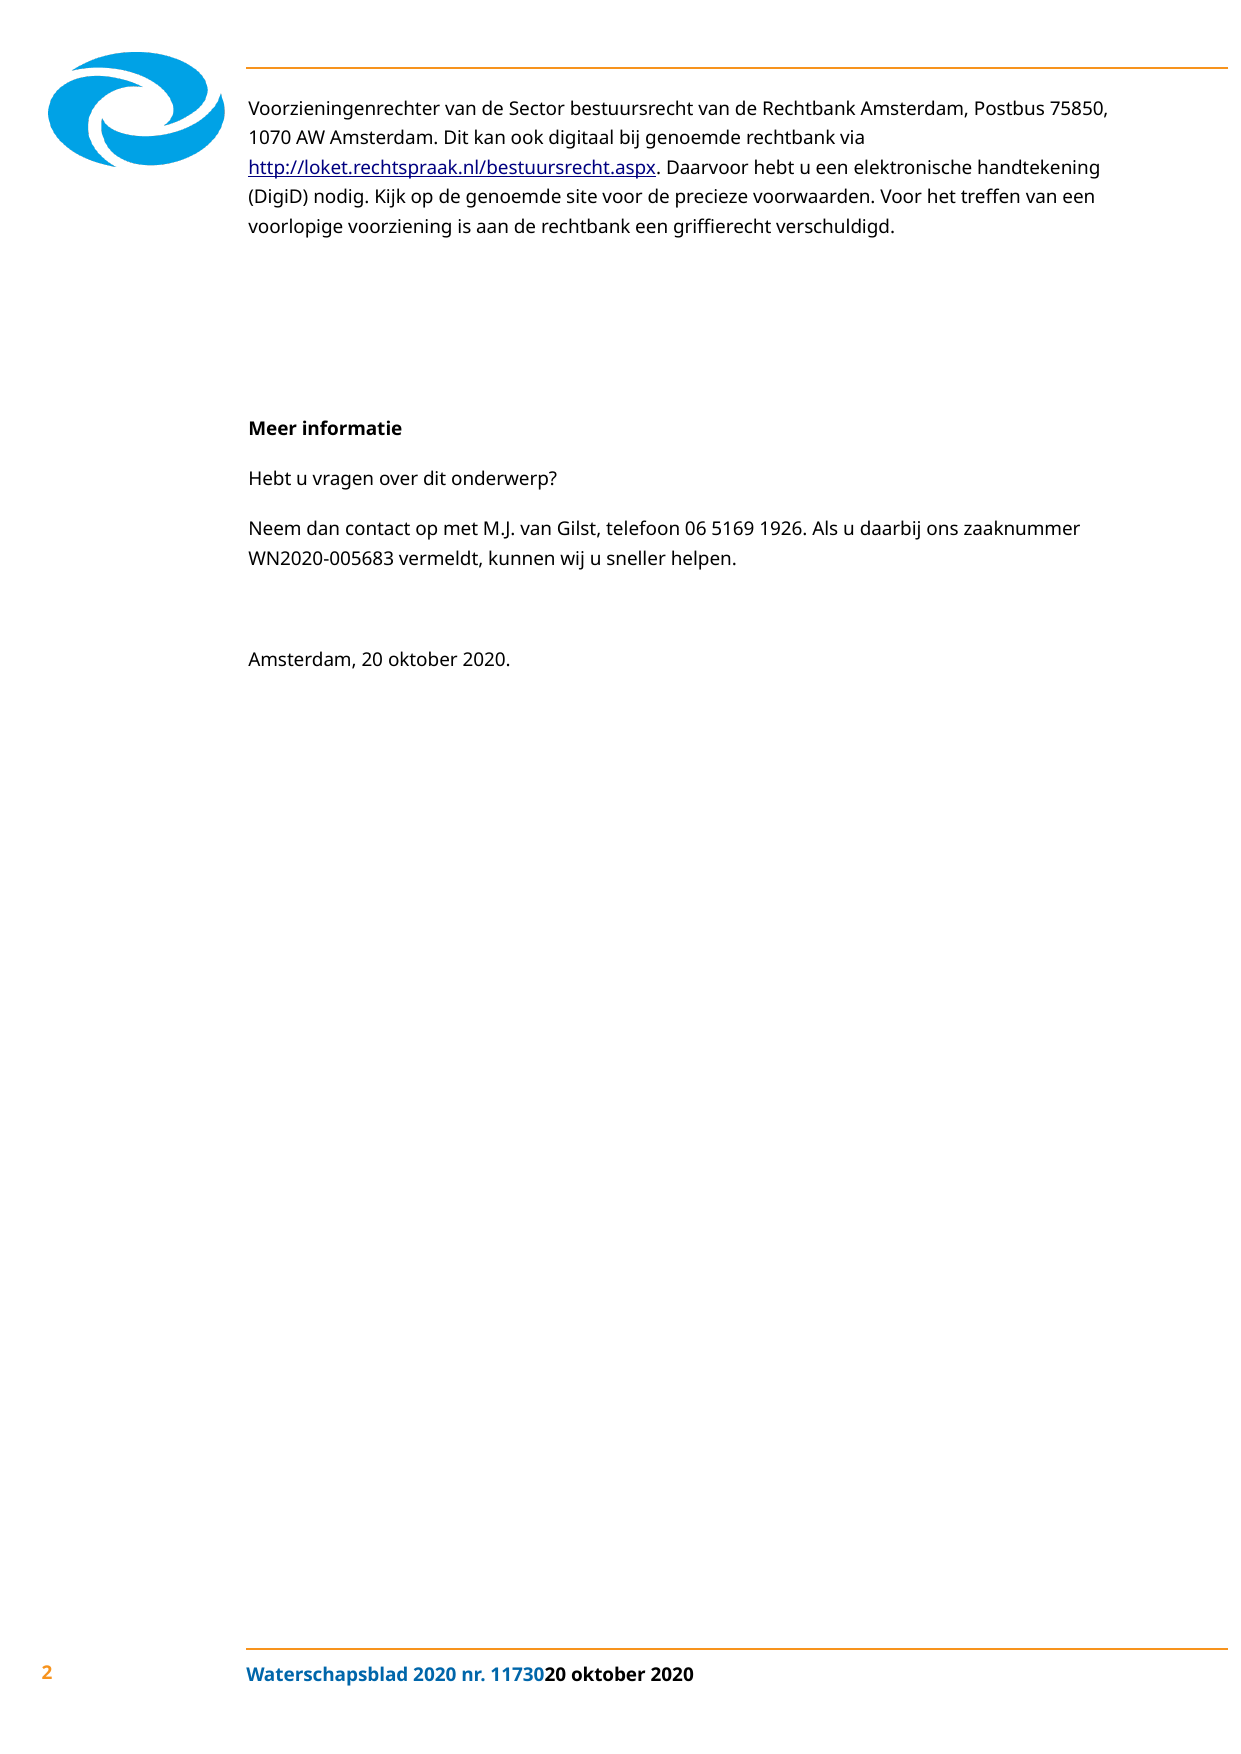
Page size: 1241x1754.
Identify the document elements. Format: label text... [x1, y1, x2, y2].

text Neem dan contact op met M.J. van Gilst, telefoon 06 5169 1926. Als u daarbij ons zaaknummer WN2020-005683 vermeldt, kunnen wij u sneller helpen. [248, 516, 1152, 571]
picture [41, 47, 231, 172]
text Voorzieningenrechter van de Sector bestuursrecht van de Rechtbank Amsterdam, Postbus 75850, 1070 AW Amsterdam. Dit kan ook digitaal bij genoemde rechtbank via http://loket.rechtspraak.nl/bestuursrecht.aspx. Daarvoor hebt u een elektronische handtekening (DigiD) nodig. Kijk op de genoemde site voor de precieze voorwaarden. Voor het treffen van een voorlopige voorziening is aan de rechtbank een griffierecht verschuldigd. [248, 95, 1152, 239]
text Amsterdam, 20 oktober 2020. [248, 646, 1152, 672]
text Hebt u vragen over dit onderwerp? [248, 465, 1152, 491]
text Meer informatie [248, 415, 1152, 441]
